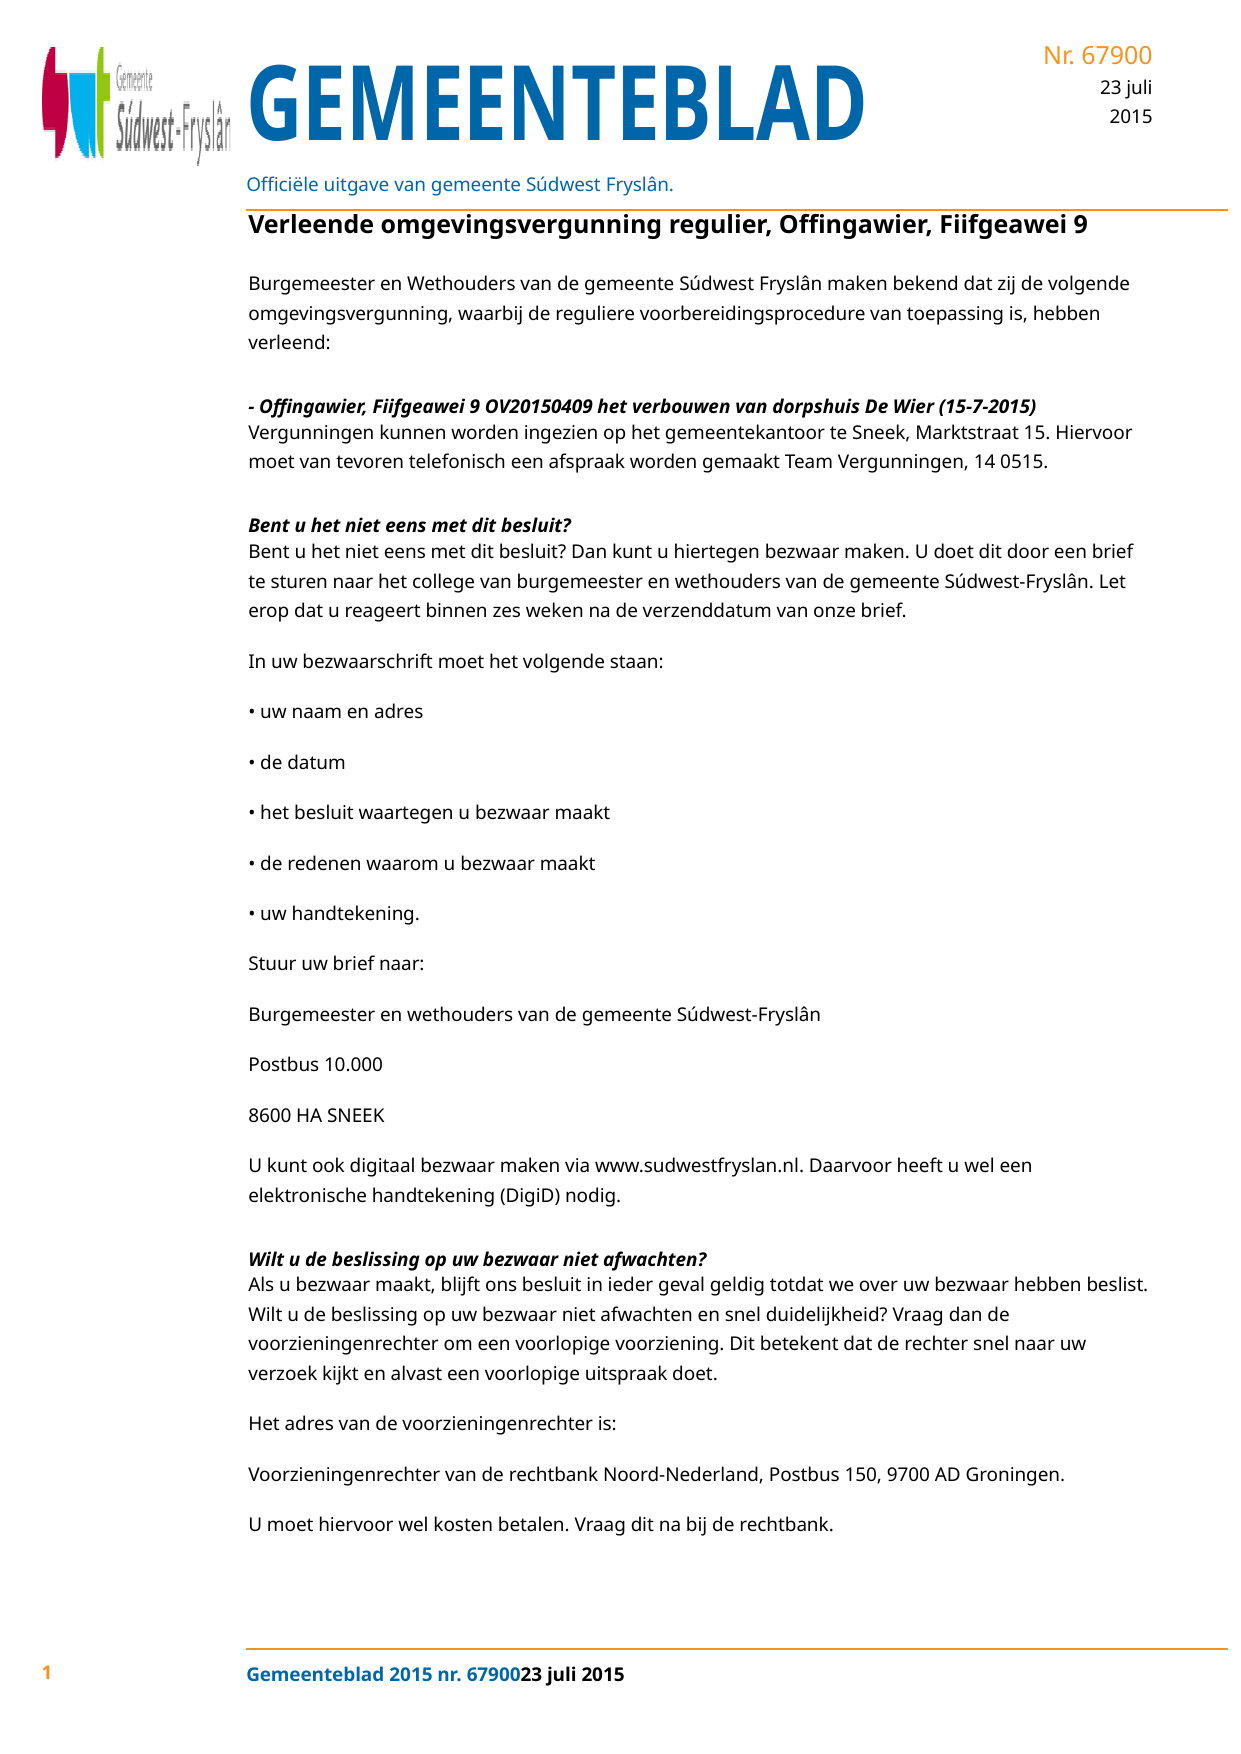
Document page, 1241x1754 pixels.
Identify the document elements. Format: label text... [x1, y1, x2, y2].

text U moet hiervoor wel kosten betalen. Vraag dit na bij de rechtbank. [248, 1511, 1152, 1537]
text Het adres van de voorzieningenrechter is: [248, 1411, 1152, 1436]
text Burgemeester en Wethouders van de gemeente Súdwest Fryslân maken bekend dat zij de volgende omgevingsvergunning, waarbij de reguliere voorbereidingsprocedure van toepassing is, hebben verleend: [248, 270, 1152, 355]
text • uw naam en adres [248, 698, 1152, 724]
text U kunt ook digitaal bezwaar maken via www.sudwestfryslan.nl. Daarvoor heeft u wel een elektronische handtekening (DigiD) nodig. [248, 1152, 1152, 1207]
text • het besluit waartegen u bezwaar maakt [248, 799, 1152, 825]
picture [41, 47, 231, 172]
text • de datum [248, 749, 1152, 774]
text Vergunningen kunnen worden ingezien op het gemeentekantoor te Sneek, Marktstraat 15. Hiervoor moet van tevoren telefonisch een afspraak worden gemaakt Team Vergunningen, 14 0515. [248, 419, 1152, 474]
text • de redenen waarom u bezwaar maakt [248, 850, 1152, 875]
text 8600 HA SNEEK [248, 1102, 1152, 1127]
text Voorzieningenrechter van de rechtbank Noord-Nederland, Postbus 150, 9700 AD Groningen. [248, 1461, 1152, 1487]
text In uw bezwaarschrift moet het volgende staan: [248, 648, 1152, 674]
text Verleende omgevingsvergunning regulier, Offingawier, Fiifgeawei 9 [248, 211, 1152, 241]
text - Offingawier, Fiifgeawei 9 OV20150409 het verbouwen van dorpshuis De Wier (15-7-2015) [248, 393, 1152, 419]
text Postbus 10.000 [248, 1051, 1152, 1077]
text Als u bezwaar maakt, blijft ons besluit in ieder geval geldig totdat we over uw bezwaar hebben beslist. Wilt u de beslissing op uw bezwaar niet afwachten en snel duidelijkheid? Vraag dan de voorzieningenrechter om een voorlopige voorziening. Dit betekent dat de rechter snel naar uw verzoek kijkt en alvast een voorlopige uitspraak doet. [248, 1271, 1152, 1386]
text Burgemeester en wethouders van de gemeente Súdwest-Fryslân [248, 1001, 1152, 1027]
text Bent u het niet eens met dit besluit? Dan kunt u hiertegen bezwaar maken. U doet dit door een brief te sturen naar het college van burgemeester en wethouders van de gemeente Súdwest-Fryslân. Let erop dat u reageert binnen zes weken na de verzenddatum van onze brief. [248, 538, 1152, 623]
text • uw handtekening. [248, 900, 1152, 926]
text Stuur uw brief naar: [248, 951, 1152, 976]
text Bent u het niet eens met dit besluit? [248, 513, 1152, 538]
text Wilt u de beslissing op uw bezwaar niet afwachten? [248, 1246, 1152, 1271]
